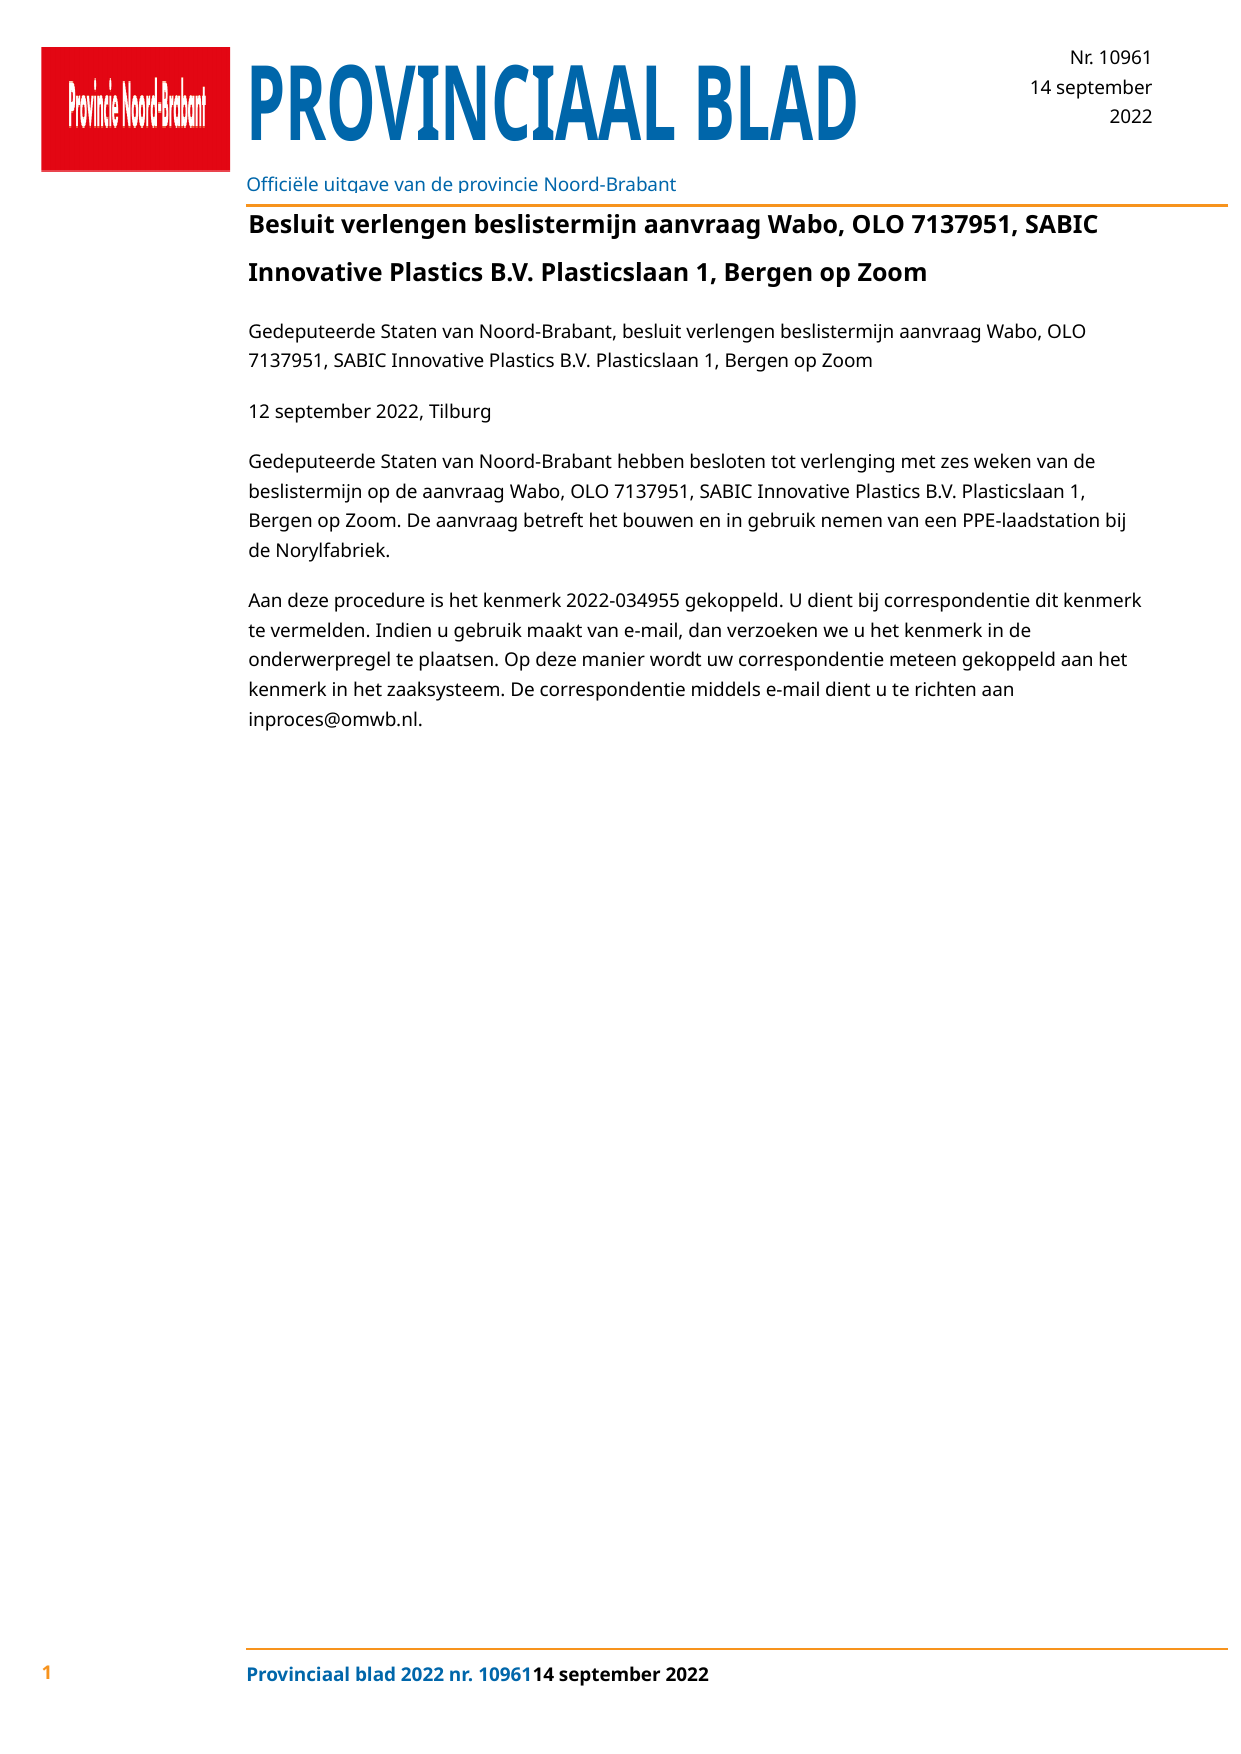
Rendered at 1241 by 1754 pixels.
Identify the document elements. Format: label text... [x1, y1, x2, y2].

text Gedeputeerde Staten van Noord-Brabant, besluit verlengen beslistermijn aanvraag Wabo, OLO 7137951, SABIC Innovative Plastics B.V. Plasticslaan 1, Bergen op Zoom [248, 318, 1152, 373]
text Besluit verlengen beslistermijn aanvraag Wabo, OLO 7137951, SABIC Innovative Plastics B.V. Plasticslaan 1, Bergen op Zoom [248, 207, 1152, 288]
text Gedeputeerde Staten van Noord-Brabant hebben besloten tot verlenging met zes weken van de beslistermijn op de aanvraag Wabo, OLO 7137951, SABIC Innovative Plastics B.V. Plasticslaan 1, Bergen op Zoom. De aanvraag betreft het bouwen en in gebruik nemen van een PPE-laadstation bij de Norylfabriek. [248, 448, 1152, 563]
text 12 september 2022, Tilburg [248, 398, 1152, 424]
picture [41, 47, 231, 172]
text Aan deze procedure is het kenmerk 2022-034955 gekoppeld. U dient bij correspondentie dit kenmerk te vermelden. Indien u gebruik maakt van e-mail, dan verzoeken we u het kenmerk in de onderwerpregel te plaatsen. Op deze manier wordt uw correspondentie meteen gekoppeld aan het kenmerk in het zaaksysteem. De correspondentie middels e-mail dient u te richten aan inproces@omwb.nl. [248, 587, 1152, 732]
